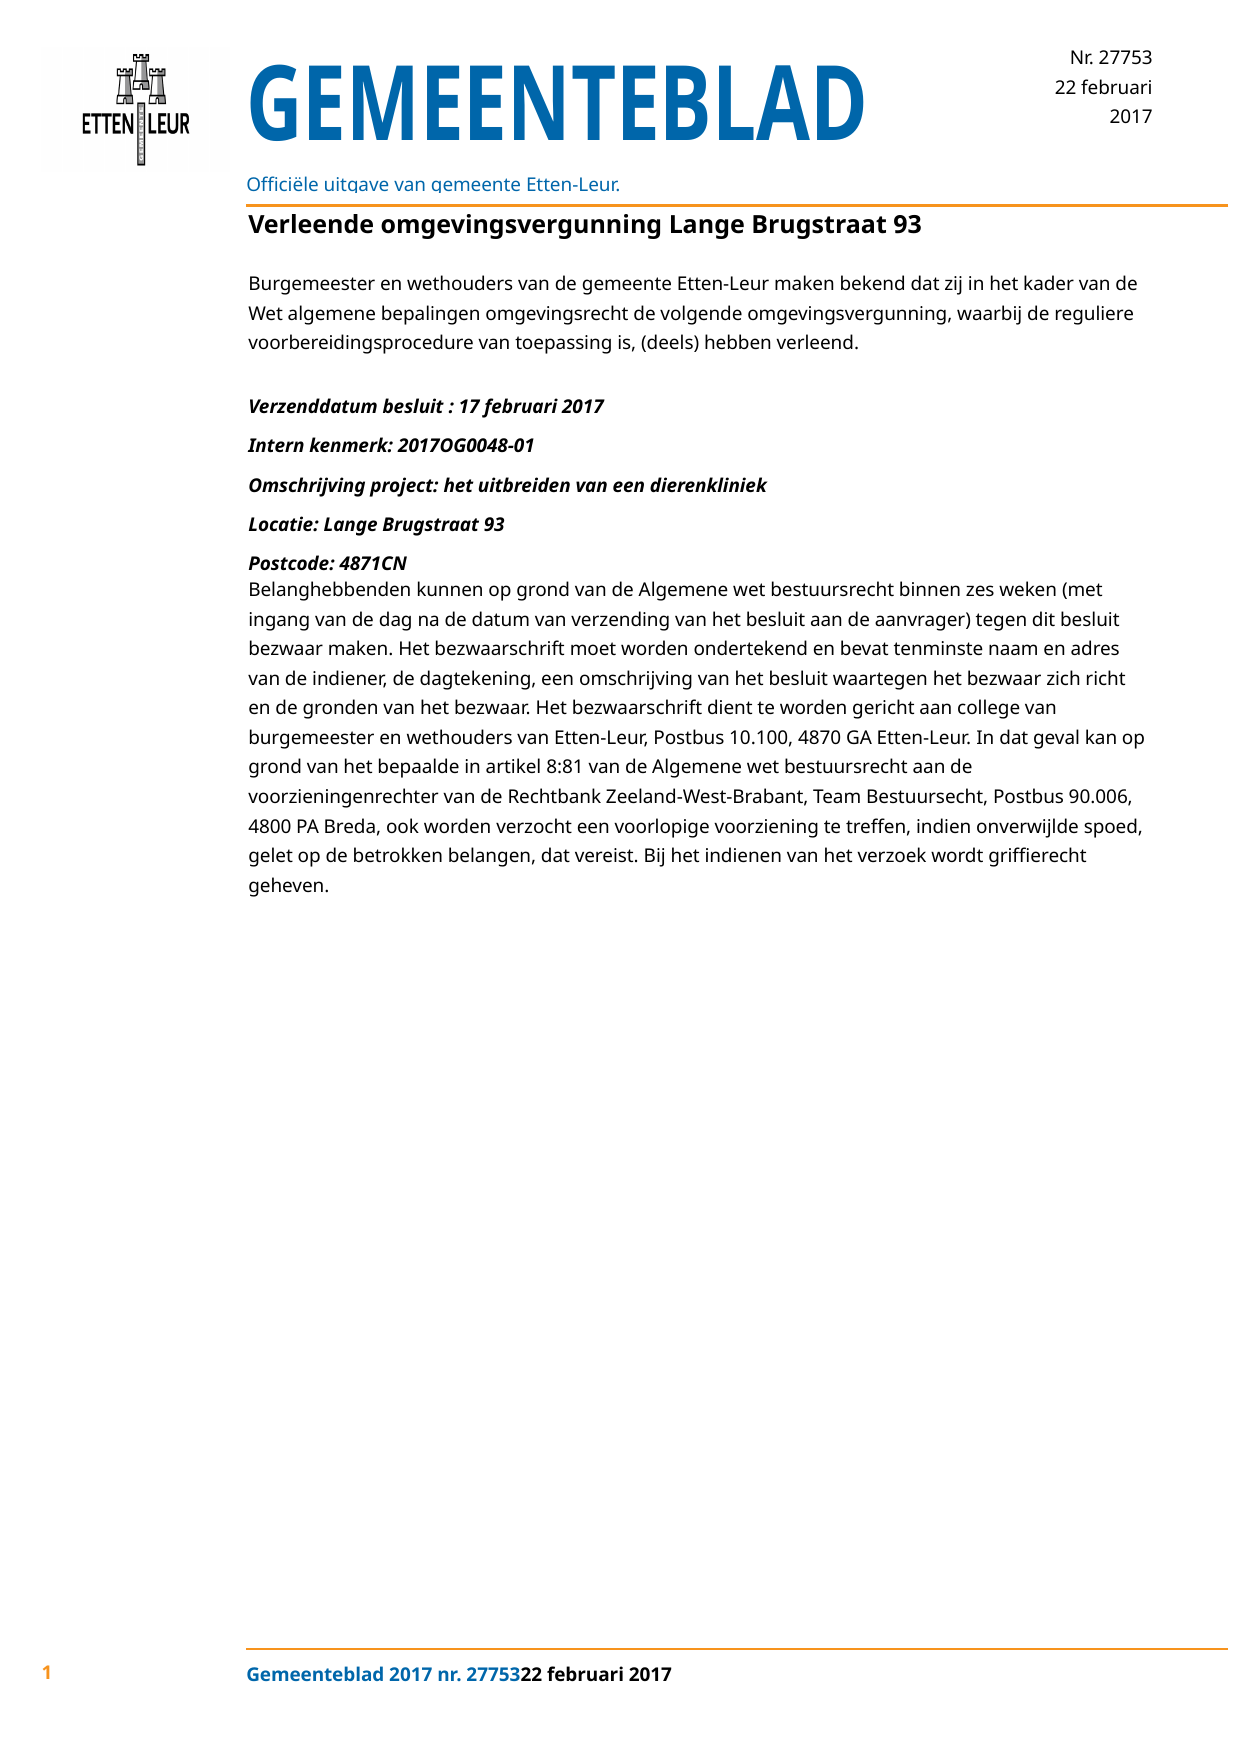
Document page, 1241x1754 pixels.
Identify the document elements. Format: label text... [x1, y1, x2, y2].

text Postcode: 4871CN [248, 551, 1152, 576]
text Verleende omgevingsvergunning Lange Brugstraat 93 [248, 207, 1152, 241]
text Verzenddatum besluit : 17 februari 2017 [248, 393, 1152, 419]
text Locatie: Lange Brugstraat 93 [248, 511, 1152, 537]
text Intern kenmerk: 2017OG0048-01 [248, 433, 1152, 458]
picture [41, 47, 231, 172]
text Omschrijving project: het uitbreiden van een dierenkliniek [248, 472, 1152, 498]
text Belanghebbenden kunnen op grond van de Algemene wet bestuursrecht binnen zes weken (met ingang van de dag na de datum van verzending van het besluit aan de aanvrager) tegen dit besluit bezwaar maken. Het bezwaarschrift moet worden ondertekend en bevat tenminste naam en adres van de indiener, de dagtekening, een omschrijving van het besluit waartegen het bezwaar zich richt en de gronden van het bezwaar. Het bezwaarschrift dient te worden gericht aan college van burgemeester en wethouders van Etten-Leur, Postbus 10.100, 4870 GA Etten-Leur. In dat geval kan op grond van het bepaalde in artikel 8:81 van de Algemene wet bestuursrecht aan de voorzieningenrechter van de Rechtbank Zeeland-West-Brabant, Team Bestuursecht, Postbus 90.006, 4800 PA Breda, ook worden verzocht een voorlopige voorziening te treffen, indien onverwijlde spoed, gelet op de betrokken belangen, dat vereist. Bij het indienen van het verzoek wordt griffierecht geheven. [248, 576, 1152, 898]
text Burgemeester en wethouders van de gemeente Etten-Leur maken bekend dat zij in het kader van de Wet algemene bepalingen omgevingsrecht de volgende omgevingsvergunning, waarbij de reguliere voorbereidingsprocedure van toepassing is, (deels) hebben verleend. [248, 270, 1152, 355]
